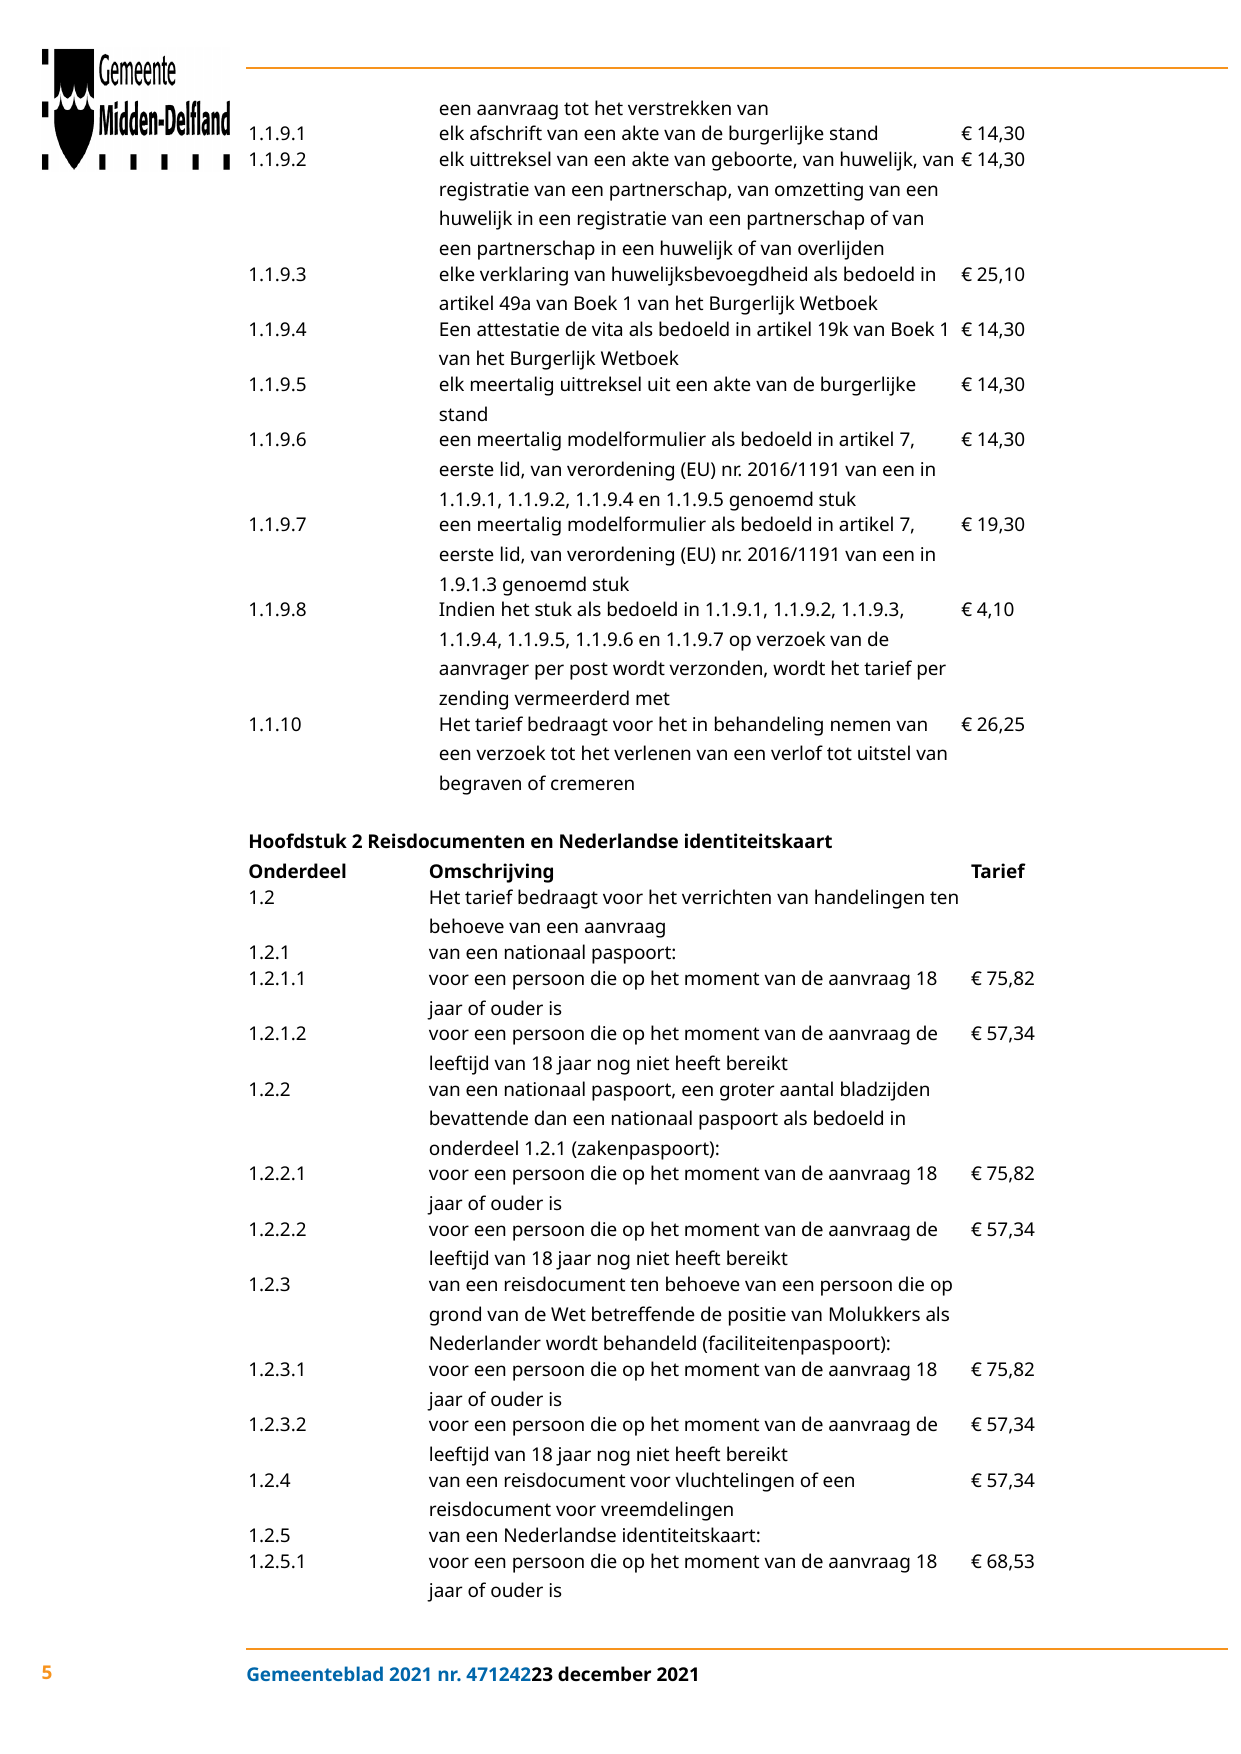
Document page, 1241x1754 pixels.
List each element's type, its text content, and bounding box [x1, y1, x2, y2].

table_cell 1.2.1.1 [248, 965, 429, 1020]
table_cell [971, 884, 1152, 939]
table_cell € 75,82 [971, 1161, 1152, 1216]
table_cell € 57,34 [971, 1216, 1152, 1271]
table_cell voor een persoon die op het moment van de aanvraag 18 jaar of ouder is [429, 1161, 971, 1216]
table_header Omschrijving [429, 858, 971, 884]
table_cell 1.2 [248, 884, 429, 939]
table_cell 1.2.3.2 [248, 1411, 429, 1467]
table_cell een meertalig modelformulier als bedoeld in artikel 7, eerste lid, van verordening (EU) nr. 2016/1191 van een in 1.9.1.3 genoemd stuk [439, 512, 961, 596]
table_cell 1.2.1 [248, 939, 429, 965]
table_cell voor een persoon die op het moment van de aanvraag 18 jaar of ouder is [429, 1356, 971, 1411]
table_cell van een reisdocument ten behoeve van een persoon die op grond van de Wet betreffende de positie van Molukkers als Nederlander wordt behandeld (faciliteitenpaspoort): [429, 1271, 971, 1356]
table_cell voor een persoon die op het moment van de aanvraag 18 jaar of ouder is [429, 965, 971, 1020]
table_cell Het tarief bedraagt voor het verrichten van handelingen ten behoeve van een aanvraag [429, 884, 971, 939]
table_cell 1.2.5 [248, 1522, 429, 1548]
table_cell € 57,34 [971, 1020, 1152, 1076]
table_cell € 19,30 [961, 512, 1152, 596]
table_cell [961, 95, 1152, 121]
table_cell Het tarief bedraagt voor het in behandeling nemen van een verzoek tot het verlenen van een verlof tot uitstel van begraven of cremeren [439, 711, 961, 796]
table_cell 1.1.10 [248, 711, 439, 796]
picture [41, 47, 231, 172]
table_cell elk afschrift van een akte van de burgerlijke stand [439, 121, 961, 146]
table_cell Indien het stuk als bedoeld in 1.1.9.1, 1.1.9.2, 1.1.9.3, 1.1.9.4, 1.1.9.5, 1.1.9.6 en 1.1.9.7 op verzoek van de aanvrager per post wordt verzonden, wordt het tarief per zending vermeerderd met [439, 596, 961, 711]
table_cell voor een persoon die op het moment van de aanvraag 18 jaar of ouder is [429, 1548, 971, 1603]
table_cell € 57,34 [971, 1467, 1152, 1522]
table_cell van een Nederlandse identiteitskaart: [429, 1522, 971, 1548]
table_cell 1.1.9.5 [248, 371, 439, 427]
text Hoofdstuk 2 Reisdocumenten en Nederlandse identiteitskaart [248, 829, 1152, 854]
table_cell 1.2.2.1 [248, 1161, 429, 1216]
table_cell voor een persoon die op het moment van de aanvraag de leeftijd van 18 jaar nog niet heeft bereikt [429, 1216, 971, 1271]
table_cell € 25,10 [961, 261, 1152, 316]
table_cell voor een persoon die op het moment van de aanvraag de leeftijd van 18 jaar nog niet heeft bereikt [429, 1411, 971, 1467]
table_cell elk uittreksel van een akte van geboorte, van huwelijk, van registratie van een partnerschap, van omzetting van een huwelijk in een registratie van een partnerschap of van een partnerschap in een huwelijk of van overlijden [439, 146, 961, 261]
table_cell van een reisdocument voor vluchtelingen of een reisdocument voor vreemdelingen [429, 1467, 971, 1522]
table_cell [971, 1271, 1152, 1356]
table_cell [971, 1522, 1152, 1548]
table_cell € 14,30 [961, 146, 1152, 261]
table_cell € 26,25 [961, 711, 1152, 796]
table_cell 1.2.5.1 [248, 1548, 429, 1603]
table_header Tarief [971, 858, 1152, 884]
table_cell 1.2.2 [248, 1076, 429, 1161]
table_cell [248, 95, 439, 121]
table_cell een meertalig modelformulier als bedoeld in artikel 7, eerste lid, van verordening (EU) nr. 2016/1191 van een in 1.1.9.1, 1.1.9.2, 1.1.9.4 en 1.1.9.5 genoemd stuk [439, 427, 961, 512]
table_cell € 14,30 [961, 427, 1152, 512]
table_cell 1.1.9.4 [248, 316, 439, 371]
table_cell van een nationaal paspoort: [429, 939, 971, 965]
table_cell 1.1.9.2 [248, 146, 439, 261]
table_cell € 75,82 [971, 965, 1152, 1020]
table_cell elke verklaring van huwelijksbevoegdheid als bedoeld in artikel 49a van Boek 1 van het Burgerlijk Wetboek [439, 261, 961, 316]
table_cell [971, 939, 1152, 965]
table_cell 1.2.2.2 [248, 1216, 429, 1271]
table_cell voor een persoon die op het moment van de aanvraag de leeftijd van 18 jaar nog niet heeft bereikt [429, 1020, 971, 1076]
table_cell 1.1.9.8 [248, 596, 439, 711]
table_cell [971, 1076, 1152, 1161]
table_cell € 14,30 [961, 371, 1152, 427]
table_cell 1.2.3 [248, 1271, 429, 1356]
table_cell Een attestatie de vita als bedoeld in artikel 19k van Boek 1 van het Burgerlijk Wetboek [439, 316, 961, 371]
table_cell elk meertalig uittreksel uit een akte van de burgerlijke stand [439, 371, 961, 427]
table_cell € 75,82 [971, 1356, 1152, 1411]
table_cell € 14,30 [961, 121, 1152, 146]
table_cell 1.1.9.1 [248, 121, 439, 146]
table_cell 1.2.3.1 [248, 1356, 429, 1411]
table_cell 1.1.9.3 [248, 261, 439, 316]
table_cell 1.1.9.6 [248, 427, 439, 512]
table_cell 1.1.9.7 [248, 512, 439, 596]
table_cell 1.2.4 [248, 1467, 429, 1522]
table_cell € 4,10 [961, 596, 1152, 711]
table_header Onderdeel [248, 858, 429, 884]
table_cell een aanvraag tot het verstrekken van [439, 95, 961, 121]
table_cell € 57,34 [971, 1411, 1152, 1467]
table_cell 1.2.1.2 [248, 1020, 429, 1076]
table_cell € 68,53 [971, 1548, 1152, 1603]
table_cell € 14,30 [961, 316, 1152, 371]
table_cell van een nationaal paspoort, een groter aantal bladzijden bevattende dan een nationaal paspoort als bedoeld in onderdeel 1.2.1 (zakenpaspoort): [429, 1076, 971, 1161]
